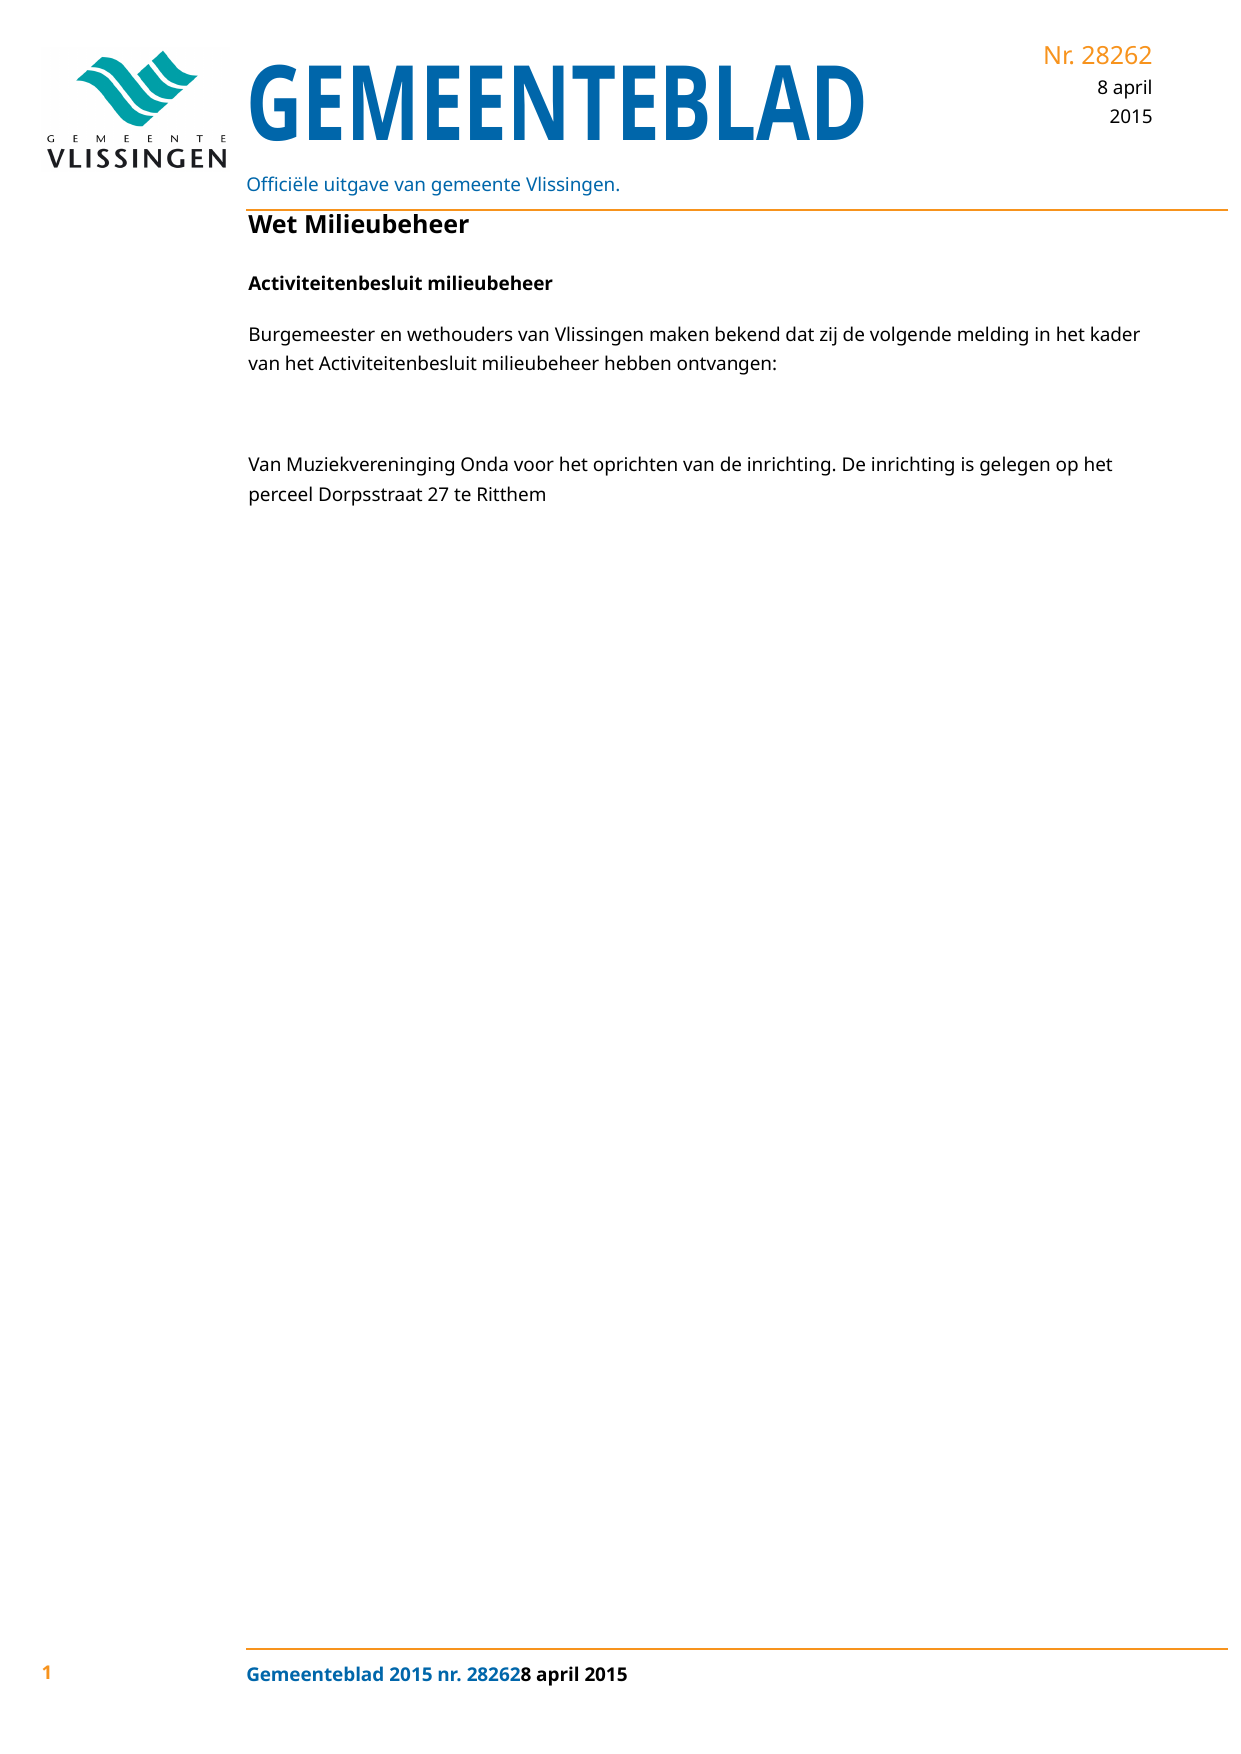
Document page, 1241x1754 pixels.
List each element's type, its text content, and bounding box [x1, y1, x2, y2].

text Burgemeester en wethouders van Vlissingen maken bekend dat zij de volgende melding in het kader van het Activiteitenbesluit milieubeheer hebben ontvangen: [248, 321, 1152, 376]
text Activiteitenbesluit milieubeheer [248, 270, 1152, 296]
text Wet Milieubeheer [248, 211, 1152, 241]
picture [41, 47, 231, 172]
text Van Muziekvereninging Onda voor het oprichten van de inrichting. De inrichting is gelegen op het perceel Dorpsstraat 27 te Ritthem [248, 451, 1152, 506]
